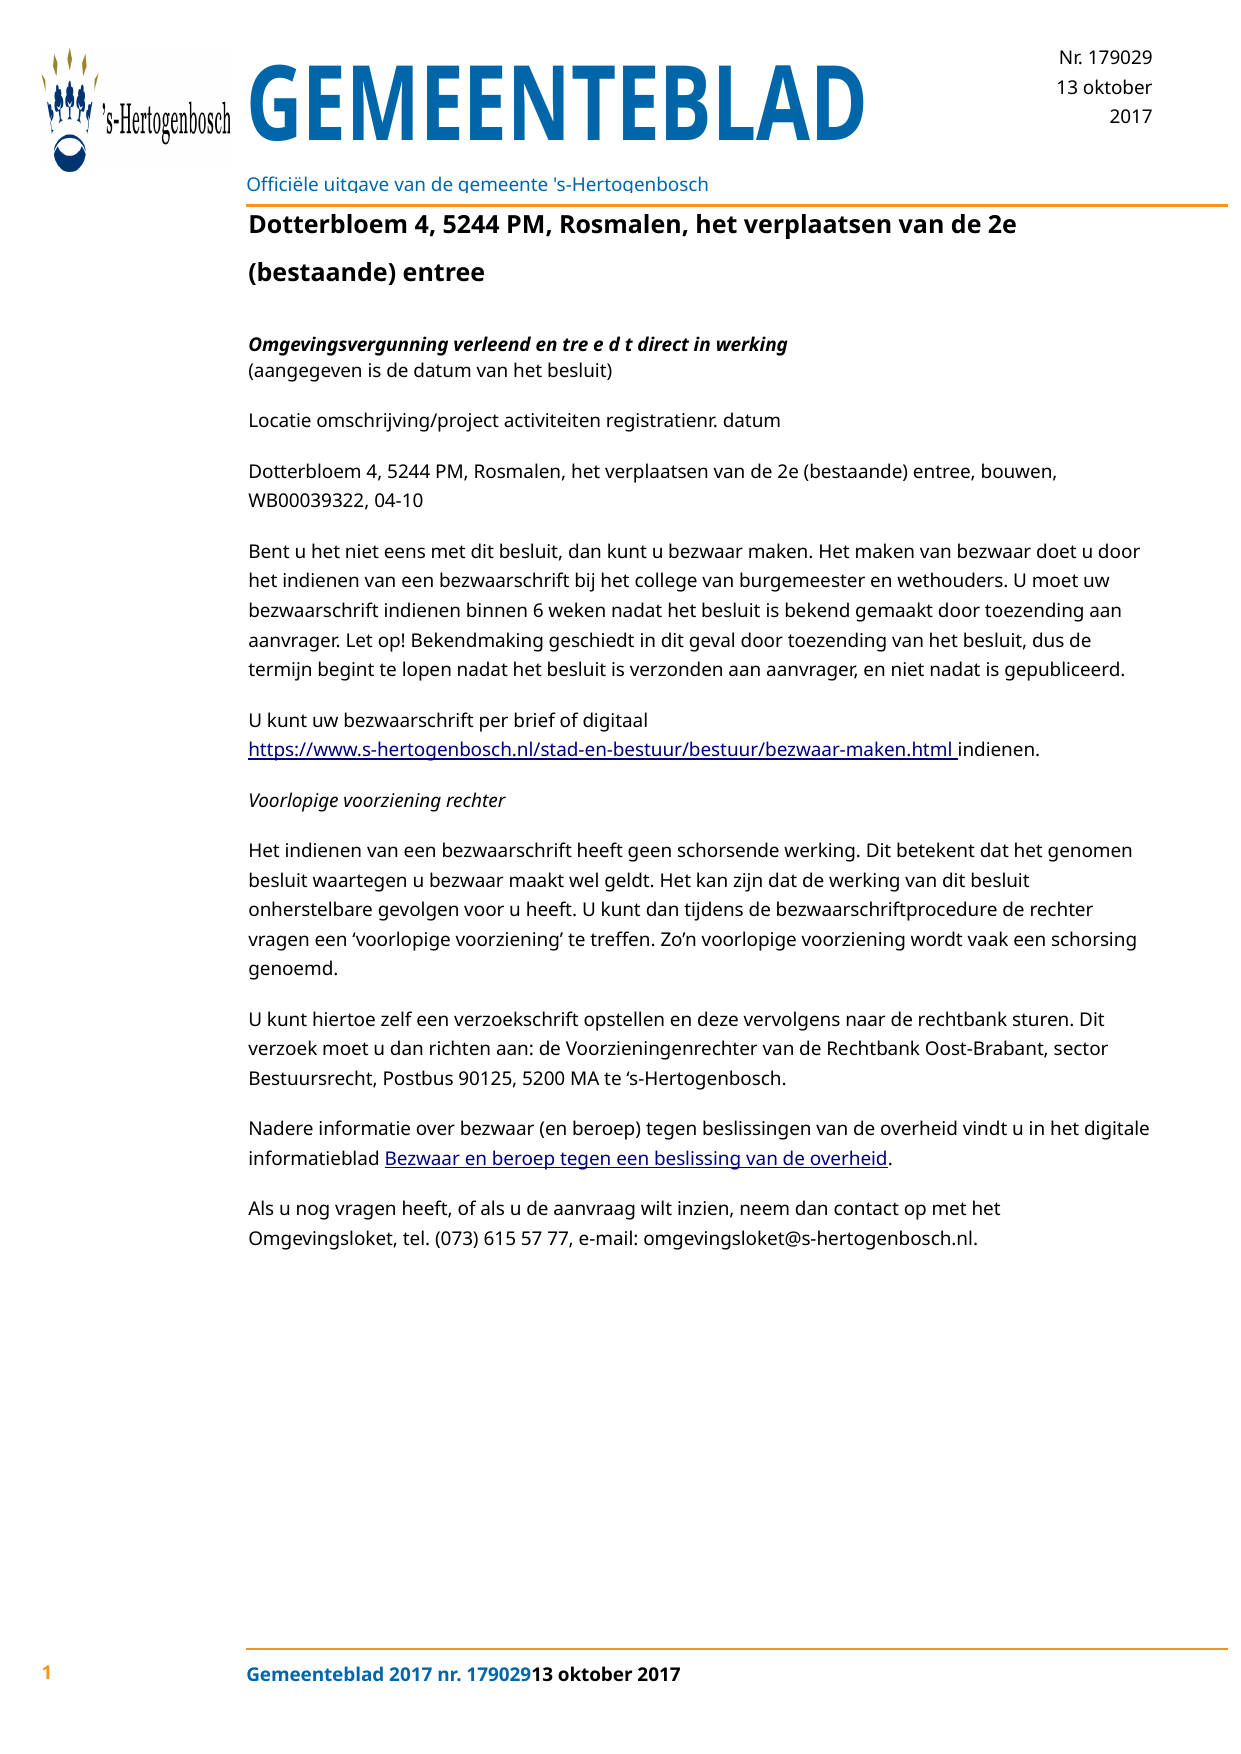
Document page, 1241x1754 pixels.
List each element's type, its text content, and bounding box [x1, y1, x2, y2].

text Nadere informatie over bezwaar (en beroep) tegen beslissingen van de overheid vindt u in het digitale informatieblad Bezwaar en beroep tegen een beslissing van de overheid. [248, 1116, 1152, 1171]
text Locatie omschrijving/project activiteiten registratienr. datum [248, 408, 1152, 433]
text Voorlopige voorziening rechter [248, 787, 1152, 812]
text Dotterbloem 4, 5244 PM, Rosmalen, het verplaatsen van de 2e (bestaande) entree [248, 207, 1152, 288]
text Als u nog vragen heeft, of als u de aanvraag wilt inzien, neem dan contact op met het Omgevingsloket, tel. (073) 615 57 77, e-mail: omgevingsloket@s-hertogenbosch.nl. [248, 1196, 1152, 1251]
text Omgevingsvergunning verleend en tre e d t direct in werking [248, 331, 1152, 357]
text U kunt uw bezwaarschrift per brief of digitaal https://www.s-hertogenbosch.nl/stad-en-bestuur/bestuur/bezwaar-maken.html indienen. [248, 707, 1152, 762]
picture [41, 47, 231, 172]
text Bent u het niet eens met dit besluit, dan kunt u bezwaar maken. Het maken van bezwaar doet u door het indienen van een bezwaarschrift bij het college van burgemeester en wethouders. U moet uw bezwaarschrift indienen binnen 6 weken nadat het besluit is bekend gemaakt door toezending aan aanvrager. Let op! Bekendmaking geschiedt in dit geval door toezending van het besluit, dus de termijn begint te lopen nadat het besluit is verzonden aan aanvrager, en niet nadat is gepubliceerd. [248, 538, 1152, 682]
text Het indienen van een bezwaarschrift heeft geen schorsende werking. Dit betekent dat het genomen besluit waartegen u bezwaar maakt wel geldt. Het kan zijn dat de werking van dit besluit onherstelbare gevolgen voor u heeft. U kunt dan tijdens de bezwaarschriftprocedure de rechter vragen een ‘voorlopige voorziening’ te treffen. Zo’n voorlopige voorziening wordt vaak een schorsing genoemd. [248, 837, 1152, 981]
text Dotterbloem 4, 5244 PM, Rosmalen, het verplaatsen van de 2e (bestaande) entree, bouwen, WB00039322, 04-10 [248, 458, 1152, 513]
text (aangegeven is de datum van het besluit) [248, 357, 1152, 383]
text U kunt hiertoe zelf een verzoekschrift opstellen en deze vervolgens naar de rechtbank sturen. Dit verzoek moet u dan richten aan: de Voorzieningenrechter van de Rechtbank Oost-Brabant, sector Bestuursrecht, Postbus 90125, 5200 MA te ‘s-Hertogenbosch. [248, 1006, 1152, 1091]
